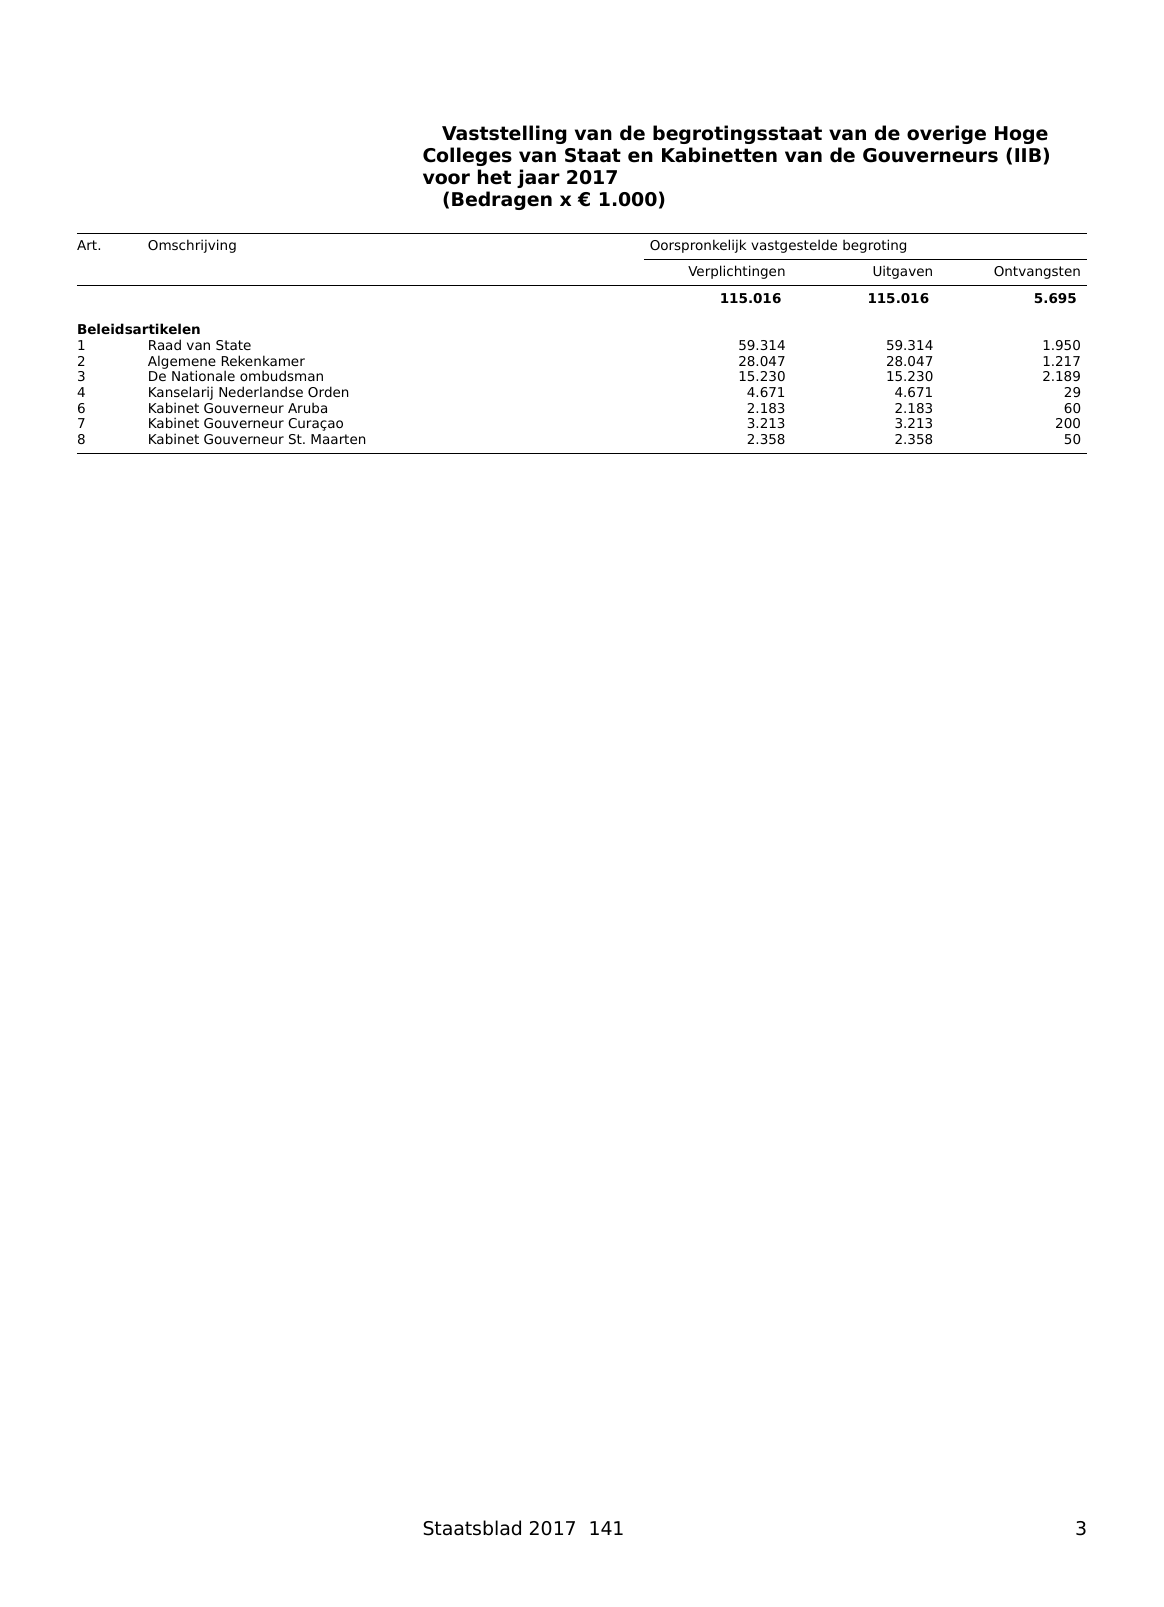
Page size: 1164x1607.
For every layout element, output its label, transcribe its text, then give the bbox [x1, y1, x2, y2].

table_cell Raad van State [142, 338, 644, 353]
table_cell 2.183 [644, 401, 791, 416]
text (Bedragen x € 1.000) [422, 188, 1087, 211]
table_cell Beleidsartikelen [77, 322, 644, 338]
table_cell Verplichtingen [644, 260, 791, 285]
table_cell Kanselarij Nederlandse Orden [142, 385, 644, 401]
table_cell 2.358 [791, 432, 939, 452]
table_cell Kabinet Gouverneur Aruba [142, 401, 644, 416]
table_header Oorspronkelijk vastgestelde begroting [644, 234, 1087, 258]
table_cell 3.213 [791, 416, 939, 432]
table_cell 60 [939, 401, 1087, 416]
table_cell Ontvangsten [939, 260, 1087, 285]
table_cell [142, 286, 644, 306]
table_cell [791, 322, 939, 338]
table_cell De Nationale ombudsman [142, 369, 644, 385]
table_cell 3 [77, 369, 142, 385]
table_cell 8 [77, 432, 142, 452]
table_cell 15.230 [644, 369, 791, 385]
table_cell Algemene Rekenkamer [142, 353, 644, 369]
table_cell 50 [939, 432, 1087, 452]
table_cell 200 [939, 416, 1087, 432]
table_header Omschrijving [142, 234, 644, 258]
table_cell [77, 306, 142, 322]
text Vaststelling van de begrotingsstaat van de overige Hoge Colleges van Staat en Kabinetten van de Gouverneurs (IIB) voor het jaar 2017 [422, 123, 1087, 188]
table_cell 29 [939, 385, 1087, 401]
table_cell 2 [77, 353, 142, 369]
table_cell 115.016 [791, 286, 939, 306]
table_cell [939, 322, 1087, 338]
table_cell 5.695 [939, 286, 1087, 306]
table_cell Uitgaven [791, 260, 939, 285]
table_cell [791, 306, 939, 322]
table_cell 4.671 [791, 385, 939, 401]
table_cell 28.047 [791, 353, 939, 369]
table_cell 7 [77, 416, 142, 432]
table_cell [644, 306, 791, 322]
table_cell 2.183 [791, 401, 939, 416]
table_header Art. [77, 234, 142, 258]
table_cell 4 [77, 385, 142, 401]
table_cell 15.230 [791, 369, 939, 385]
table_cell 1.950 [939, 338, 1087, 353]
table_cell [644, 322, 791, 338]
table_cell 4.671 [644, 385, 791, 401]
table_cell [142, 306, 644, 322]
table_cell [939, 306, 1087, 322]
table_cell 2.358 [644, 432, 791, 452]
table_cell Kabinet Gouverneur Curaçao [142, 416, 644, 432]
table_cell Kabinet Gouverneur St. Maarten [142, 432, 644, 452]
table_cell 1 [77, 338, 142, 353]
table_cell [77, 286, 142, 306]
table_cell 28.047 [644, 353, 791, 369]
table_cell 6 [77, 401, 142, 416]
table_cell 115.016 [644, 286, 791, 306]
table_cell [77, 259, 142, 285]
table_cell 59.314 [791, 338, 939, 353]
table_cell 1.217 [939, 353, 1087, 369]
table_cell [142, 259, 644, 285]
table_cell 59.314 [644, 338, 791, 353]
table_cell 2.189 [939, 369, 1087, 385]
table_cell 3.213 [644, 416, 791, 432]
